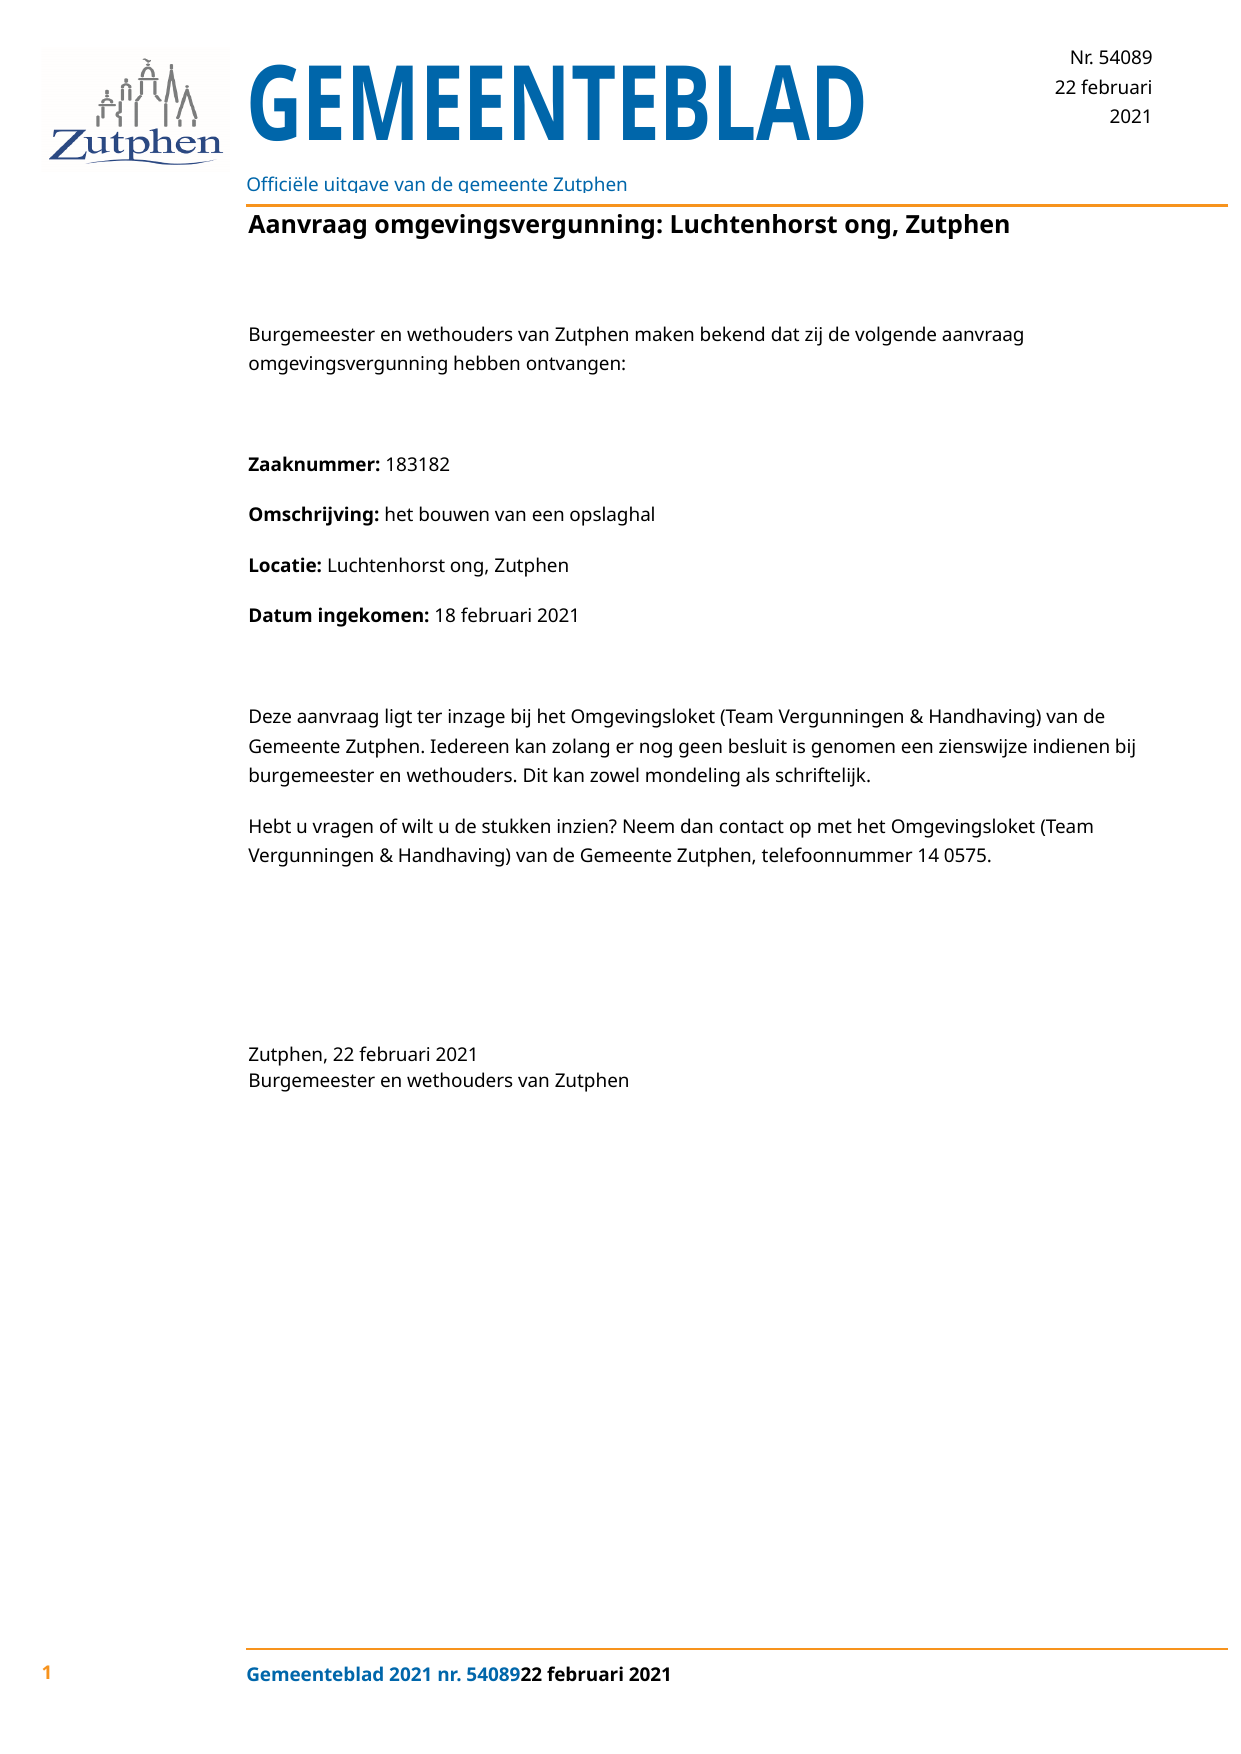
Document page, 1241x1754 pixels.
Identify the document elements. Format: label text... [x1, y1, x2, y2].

text Burgemeester en wethouders van Zutphen maken bekend dat zij de volgende aanvraag omgevingsvergunning hebben ontvangen: [248, 321, 1152, 376]
text Datum ingekomen: 18 februari 2021 [248, 602, 1152, 628]
text Deze aanvraag ligt ter inzage bij het Omgevingsloket (Team Vergunningen & Handhaving) van de Gemeente Zutphen. Iedereen kan zolang er nog geen besluit is genomen een zienswijze indienen bij burgemeester en wethouders. Dit kan zowel mondeling als schriftelijk. [248, 703, 1152, 788]
text Hebt u vragen of wilt u de stukken inzien? Neem dan contact op met het Omgevingsloket (Team Vergunningen & Handhaving) van de Gemeente Zutphen, telefoonnummer 14 0575. [248, 813, 1152, 868]
text Zaaknummer: 183182 [248, 451, 1152, 477]
text Zutphen, 22 februari 2021 [248, 1041, 1152, 1067]
text Aanvraag omgevingsvergunning: Luchtenhorst ong, Zutphen [248, 207, 1152, 241]
picture [41, 47, 231, 172]
text Omschrijving: het bouwen van een opslaghal [248, 502, 1152, 527]
text Locatie: Luchtenhorst ong, Zutphen [248, 552, 1152, 578]
text Burgemeester en wethouders van Zutphen [248, 1067, 1152, 1093]
